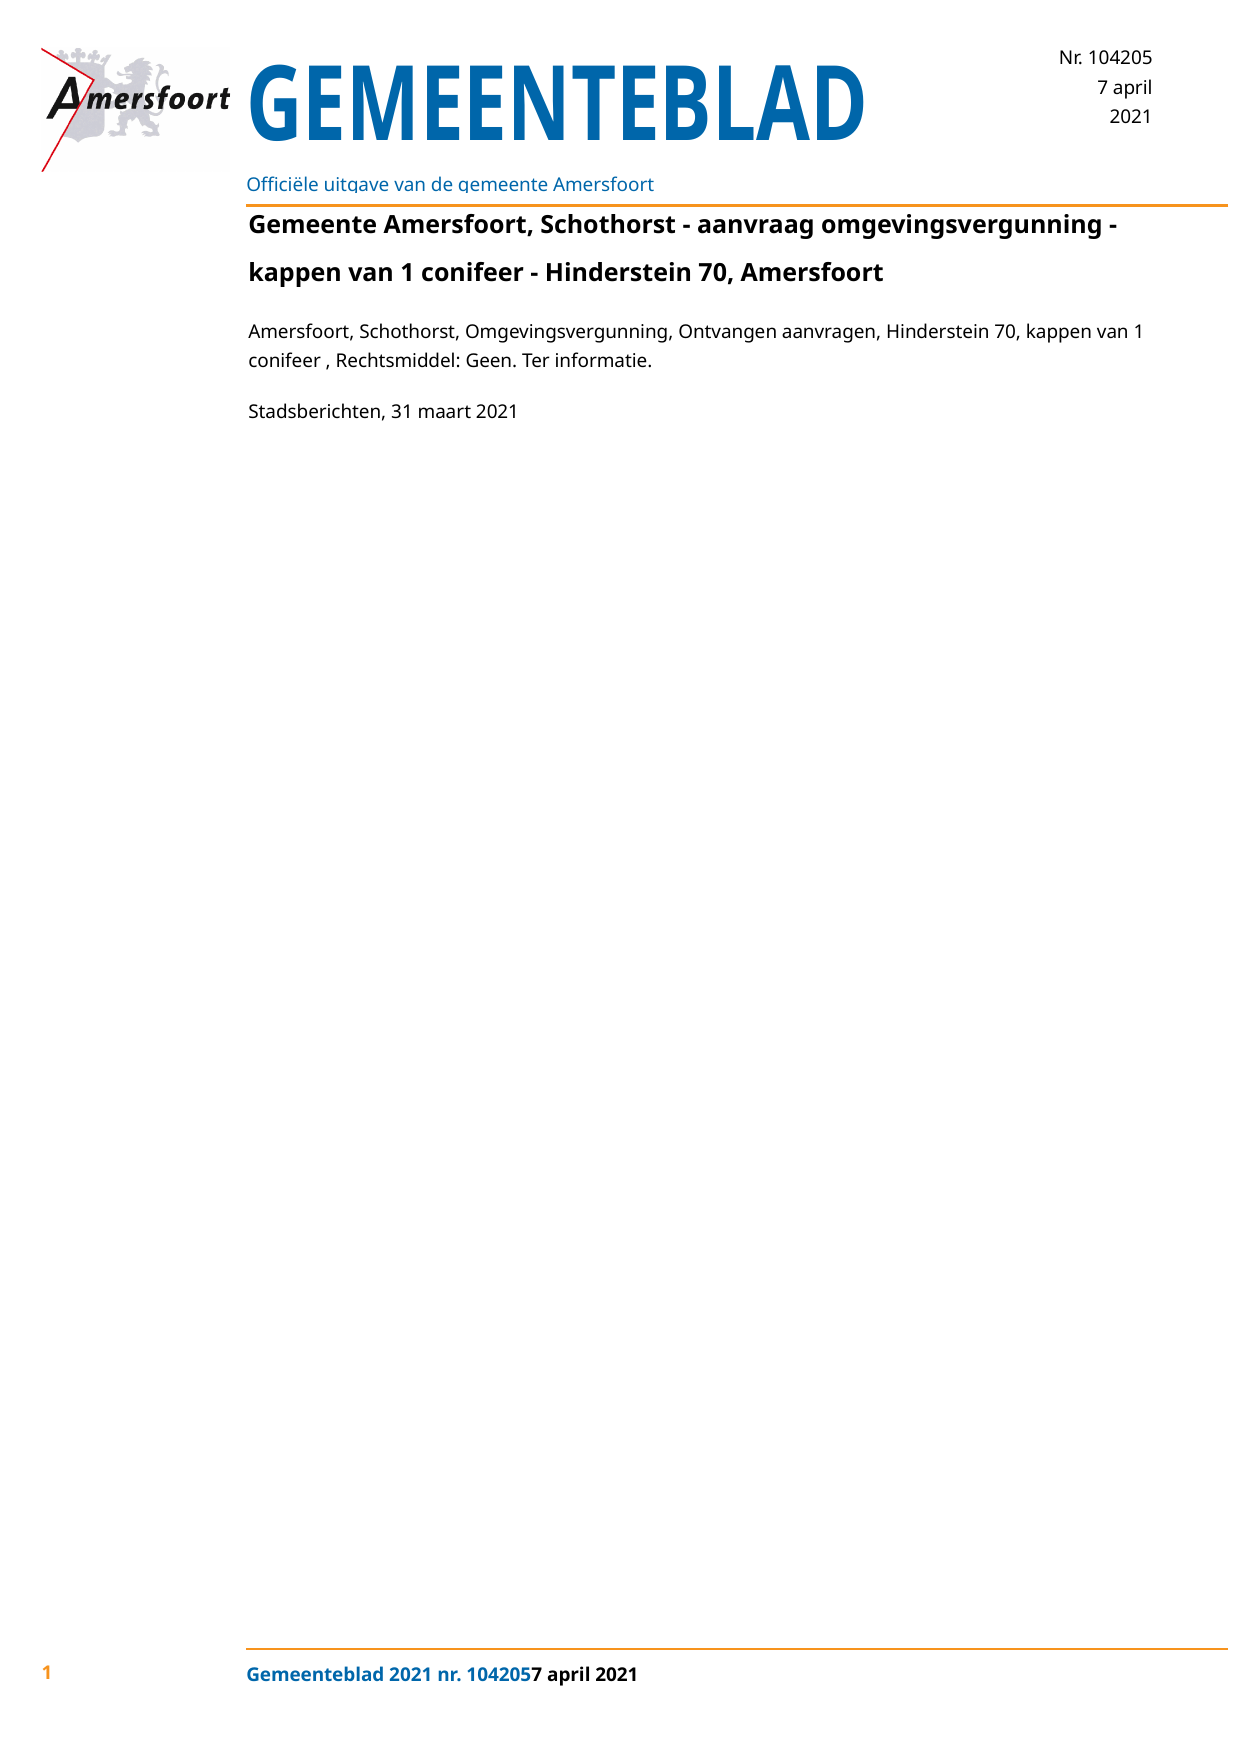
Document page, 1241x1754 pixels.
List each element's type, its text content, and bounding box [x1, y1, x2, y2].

text Amersfoort, Schothorst, Omgevingsvergunning, Ontvangen aanvragen, Hinderstein 70, kappen van 1 conifeer , Rechtsmiddel: Geen. Ter informatie. [248, 318, 1152, 373]
text Gemeente Amersfoort, Schothorst - aanvraag omgevingsvergunning - kappen van 1 conifeer - Hinderstein 70, Amersfoort [248, 207, 1152, 288]
picture [41, 47, 231, 172]
text Stadsberichten, 31 maart 2021 [248, 398, 1152, 424]
